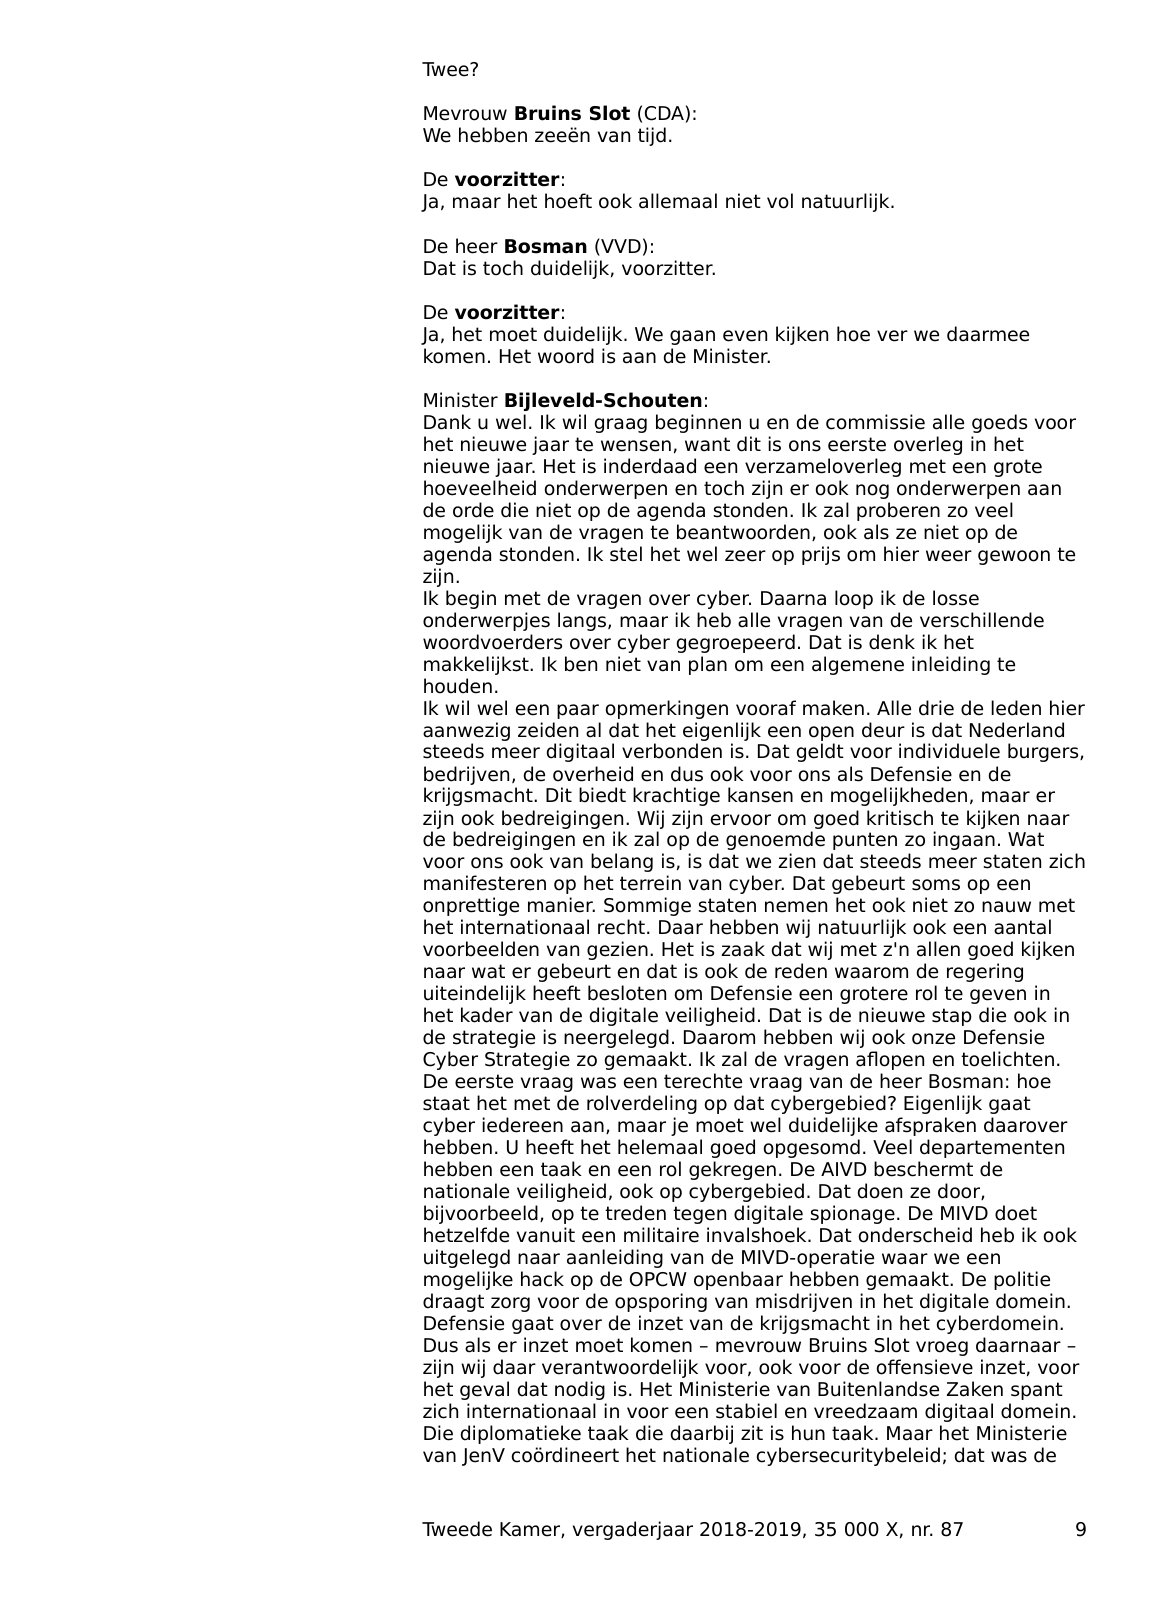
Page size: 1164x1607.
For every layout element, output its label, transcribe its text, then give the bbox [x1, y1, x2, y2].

text Dat is toch duidelijk, voorzitter. [422, 257, 1087, 279]
text Ja, het moet duidelijk. We gaan even kijken hoe ver we daarmee komen. Het woord is aan de Minister. [422, 324, 1087, 368]
text Twee? [422, 59, 1087, 81]
text Defensie gaat over de inzet van de krijgsmacht in het cyberdomein. Dus als er inzet moet komen – mevrouw Bruins Slot vroeg daarnaar – zijn wij daar verantwoordelijk voor, ook voor de offensieve inzet, voor het geval dat nodig is. Het Ministerie van Buitenlandse Zaken spant zich internationaal in voor een stabiel en vreedzaam digitaal domein. Die diplomatieke taak die daarbij zit is hun taak. Maar het Ministerie van JenV coördineert het nationale cybersecuritybeleid; dat was de [422, 1313, 1087, 1467]
text Dank u wel. Ik wil graag beginnen u en de commissie alle goeds voor het nieuwe jaar te wensen, want dit is ons eerste overleg in het nieuwe jaar. Het is inderdaad een verzameloverleg met een grote hoeveelheid onderwerpen en toch zijn er ook nog onderwerpen aan de orde die niet op de agenda stonden. Ik zal proberen zo veel mogelijk van de vragen te beantwoorden, ook als ze niet op de agenda stonden. Ik stel het wel zeer op prijs om hier weer gewoon te zijn. [422, 412, 1087, 588]
text Ja, maar het hoeft ook allemaal niet vol natuurlijk. [422, 191, 1087, 213]
text De voorzitter: [422, 302, 1087, 324]
text Ik wil wel een paar opmerkingen vooraf maken. Alle drie de leden hier aanwezig zeiden al dat het eigenlijk een open deur is dat Nederland steeds meer digitaal verbonden is. Dat geldt voor individuele burgers, bedrijven, de overheid en dus ook voor ons als Defensie en de krijgsmacht. Dit biedt krachtige kansen en mogelijkheden, maar er zijn ook bedreigingen. Wij zijn ervoor om goed kritisch te kijken naar de bedreigingen en ik zal op de genoemde punten zo ingaan. Wat voor ons ook van belang is, is dat we zien dat steeds meer staten zich manifesteren op het terrein van cyber. Dat gebeurt soms op een onprettige manier. Sommige staten nemen het ook niet zo nauw met het internationaal recht. Daar hebben wij natuurlijk ook een aantal voorbeelden van gezien. Het is zaak dat wij met z'n allen goed kijken naar wat er gebeurt en dat is ook de reden waarom de regering uiteindelijk heeft besloten om Defensie een grotere rol te geven in het kader van de digitale veiligheid. Dat is de nieuwe stap die ook in de strategie is neergelegd. Daarom hebben wij ook onze Defensie Cyber Strategie zo gemaakt. Ik zal de vragen aflopen en toelichten. [422, 697, 1087, 1071]
text Ik begin met de vragen over cyber. Daarna loop ik de losse onderwerpjes langs, maar ik heb alle vragen van de verschillende woordvoerders over cyber gegroepeerd. Dat is denk ik het makkelijkst. Ik ben niet van plan om een algemene inleiding te houden. [422, 588, 1087, 697]
text De eerste vraag was een terechte vraag van de heer Bosman: hoe staat het met de rolverdeling op dat cybergebied? Eigenlijk gaat cyber iedereen aan, maar je moet wel duidelijke afspraken daarover hebben. U heeft het helemaal goed opgesomd. Veel departementen hebben een taak en een rol gekregen. De AIVD beschermt de nationale veiligheid, ook op cybergebied. Dat doen ze door, bijvoorbeeld, op te treden tegen digitale spionage. De MIVD doet hetzelfde vanuit een militaire invalshoek. Dat onderscheid heb ik ook uitgelegd naar aanleiding van de MIVD-operatie waar we een mogelijke hack op de OPCW openbaar hebben gemaakt. De politie draagt zorg voor de opsporing van misdrijven in het digitale domein. [422, 1071, 1087, 1313]
text We hebben zeeën van tijd. [422, 125, 1087, 147]
text De heer Bosman (VVD): [422, 236, 1087, 257]
text Mevrouw Bruins Slot (CDA): [422, 103, 1087, 125]
text Minister Bijleveld-Schouten: [422, 390, 1087, 412]
text De voorzitter: [422, 169, 1087, 191]
